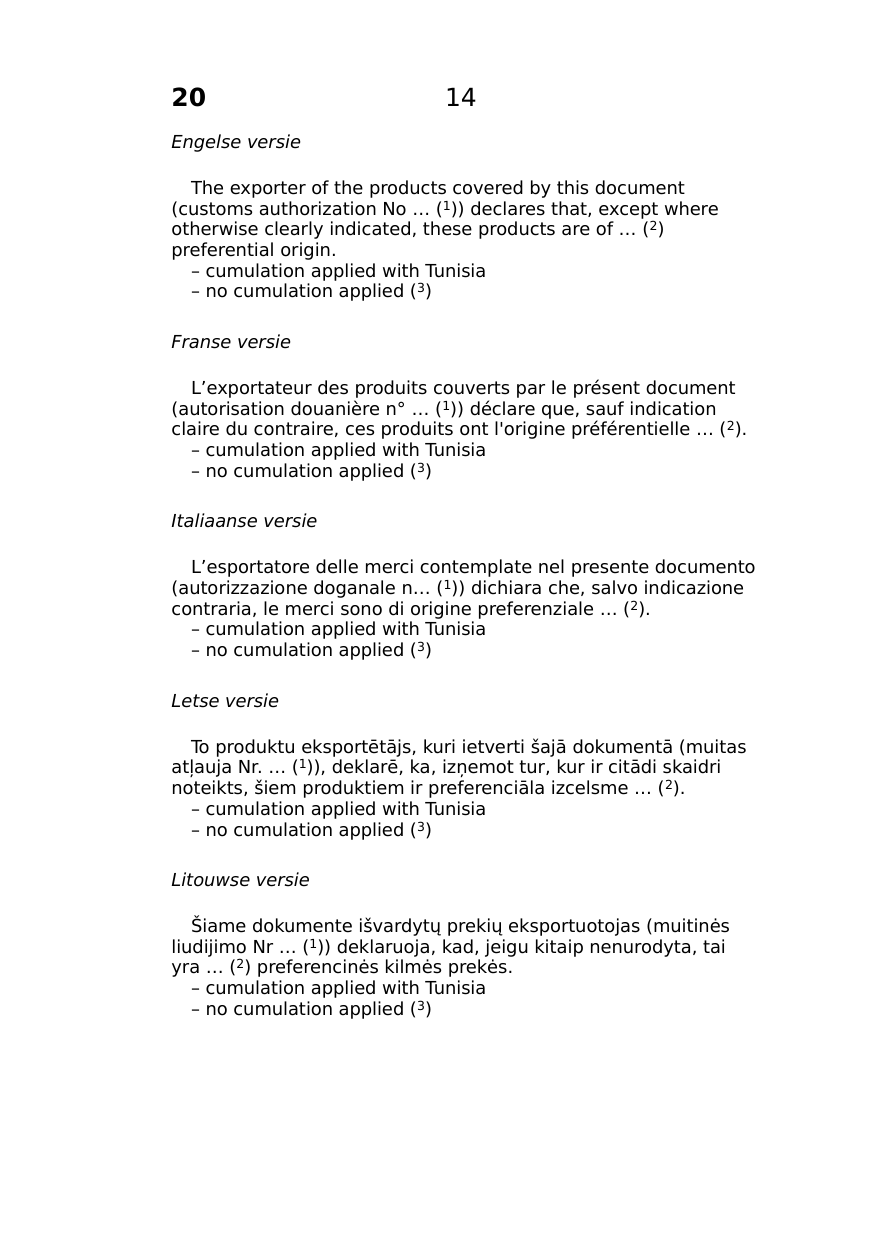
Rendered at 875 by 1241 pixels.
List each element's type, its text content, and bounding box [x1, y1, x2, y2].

text L’esportatore delle merci contemplate nel presente documento (autorizzazione doganale n… (1)) dichiara che, salvo indicazione contraria, le merci sono di origine preferenziale … (2). [171, 557, 756, 619]
text The exporter of the products covered by this document (customs authorization No … (1)) declares that, except where otherwise clearly indicated, these products are of … (2) preferential origin. [171, 178, 756, 261]
text – cumulation applied with Tunisia [171, 619, 756, 640]
subtitle Litouwse versie [171, 870, 756, 891]
subtitle Engelse versie [171, 132, 756, 153]
text L’exportateur des produits couverts par le présent document (autorisation douanière n° … (1)) déclare que, sauf indication claire du contraire, ces produits ont l'origine préférentielle … (2). [171, 378, 756, 440]
text – no cumulation applied (3) [171, 281, 756, 302]
subtitle Letse versie [171, 691, 756, 711]
text – no cumulation applied (3) [171, 461, 756, 481]
text – cumulation applied with Tunisia [171, 261, 756, 281]
text – cumulation applied with Tunisia [171, 799, 756, 819]
text – cumulation applied with Tunisia [171, 978, 756, 999]
text Šiame dokumente išvardytų prekių eksportuotojas (muitinės liudijimo Nr … (1)) deklaruoja, kad, jeigu kitaip nenurodyta, tai yra … (2) preferencinės kilmės prekės. [171, 916, 756, 978]
text – no cumulation applied (3) [171, 999, 756, 1019]
text To produktu eksportētājs, kuri ietverti šajā dokumentā (muitas atļauja Nr. … (1)), deklarē, ka, izņemot tur, kur ir citādi skaidri noteikts, šiem produktiem ir preferenciāla izcelsme … (2). [171, 736, 756, 799]
text – no cumulation applied (3) [171, 640, 756, 661]
text – cumulation applied with Tunisia [171, 440, 756, 461]
subtitle Franse versie [171, 332, 756, 353]
text – no cumulation applied (3) [171, 819, 756, 840]
subtitle Italiaanse versie [171, 511, 756, 532]
